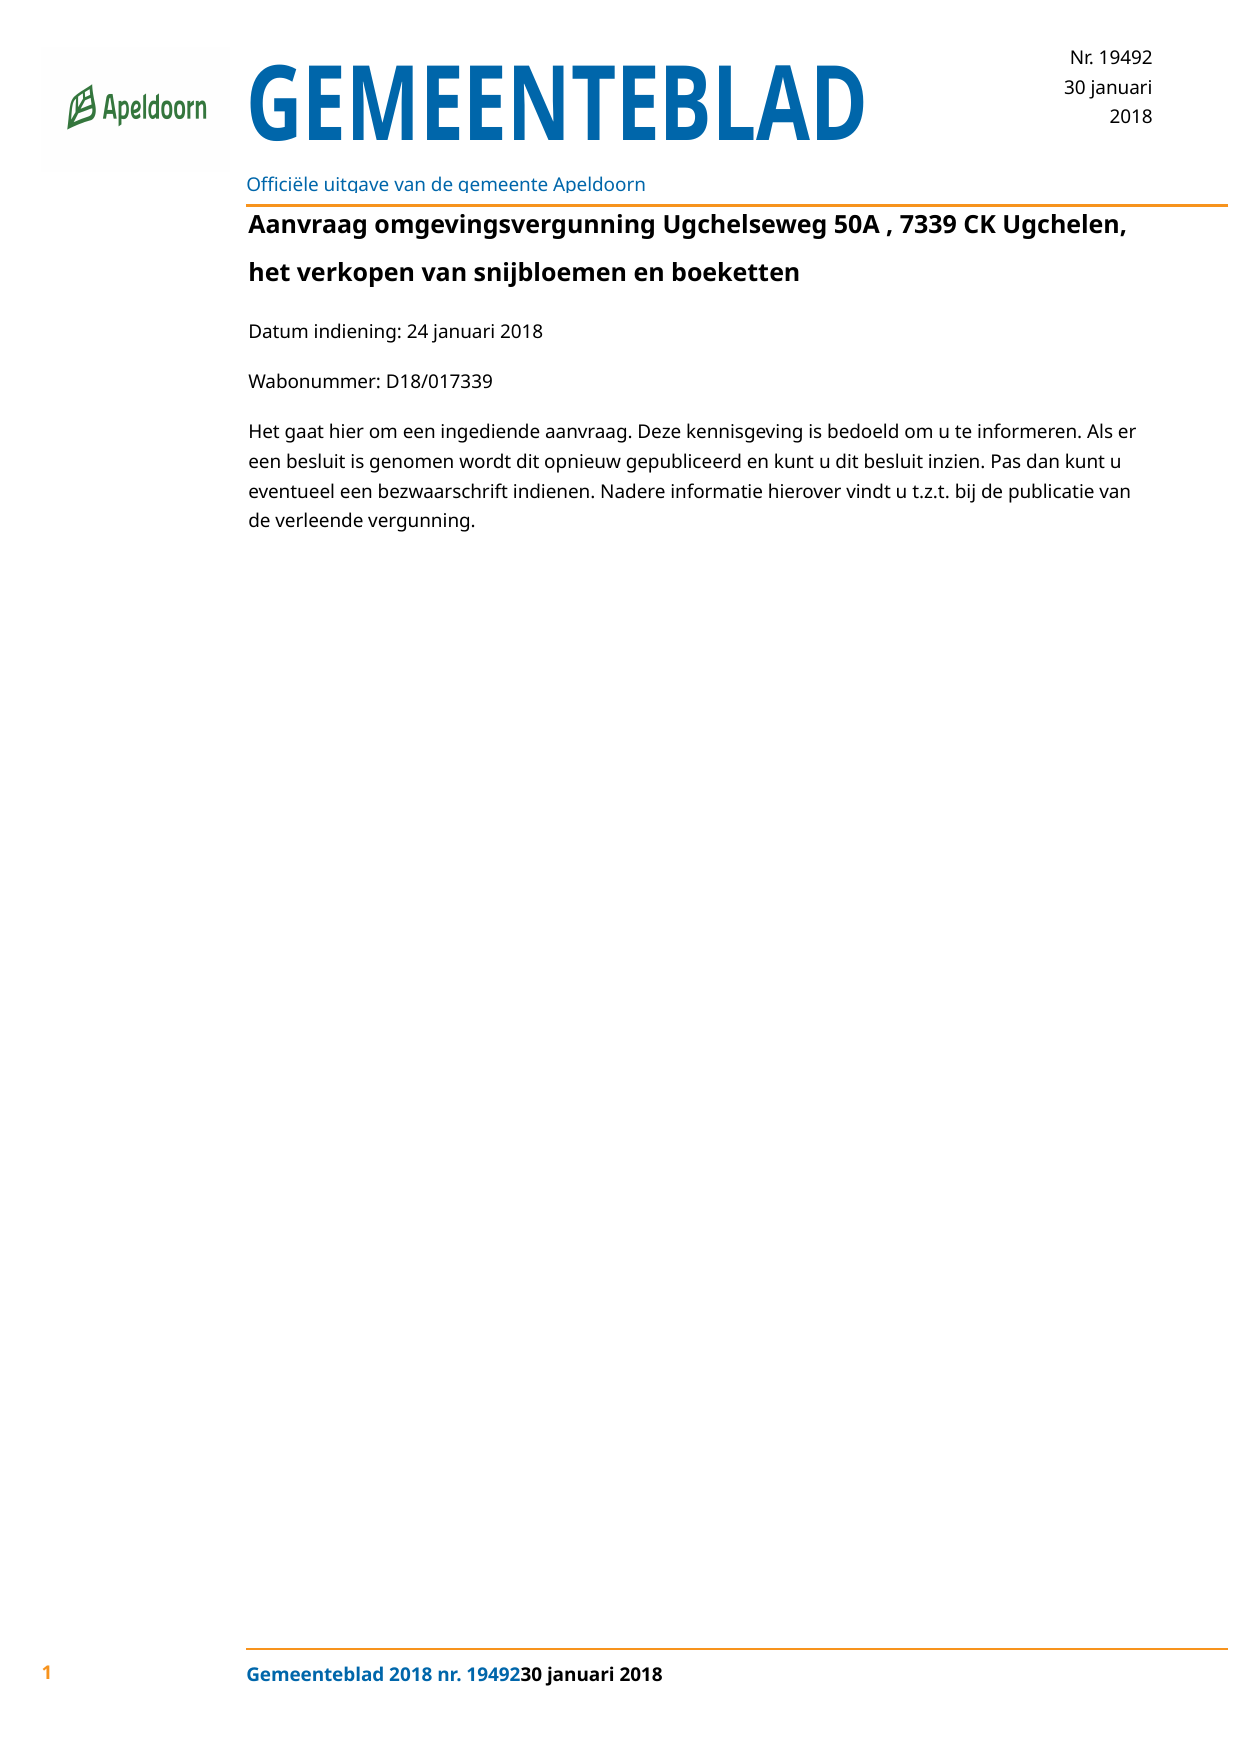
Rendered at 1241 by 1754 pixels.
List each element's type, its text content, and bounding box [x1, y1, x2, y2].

text Aanvraag omgevingsvergunning Ugchelseweg 50A , 7339 CK Ugchelen, het verkopen van snijbloemen en boeketten [248, 207, 1152, 288]
picture [41, 47, 231, 172]
text Het gaat hier om een ingediende aanvraag. Deze kennisgeving is bedoeld om u te informeren. Als er een besluit is genomen wordt dit opnieuw gepubliceerd en kunt u dit besluit inzien. Pas dan kunt u eventueel een bezwaarschrift indienen. Nadere informatie hierover vindt u t.z.t. bij de publicatie van de verleende vergunning. [248, 419, 1152, 533]
text Wabonummer: D18/017339 [248, 368, 1152, 394]
text Datum indiening: 24 januari 2018 [248, 318, 1152, 344]
